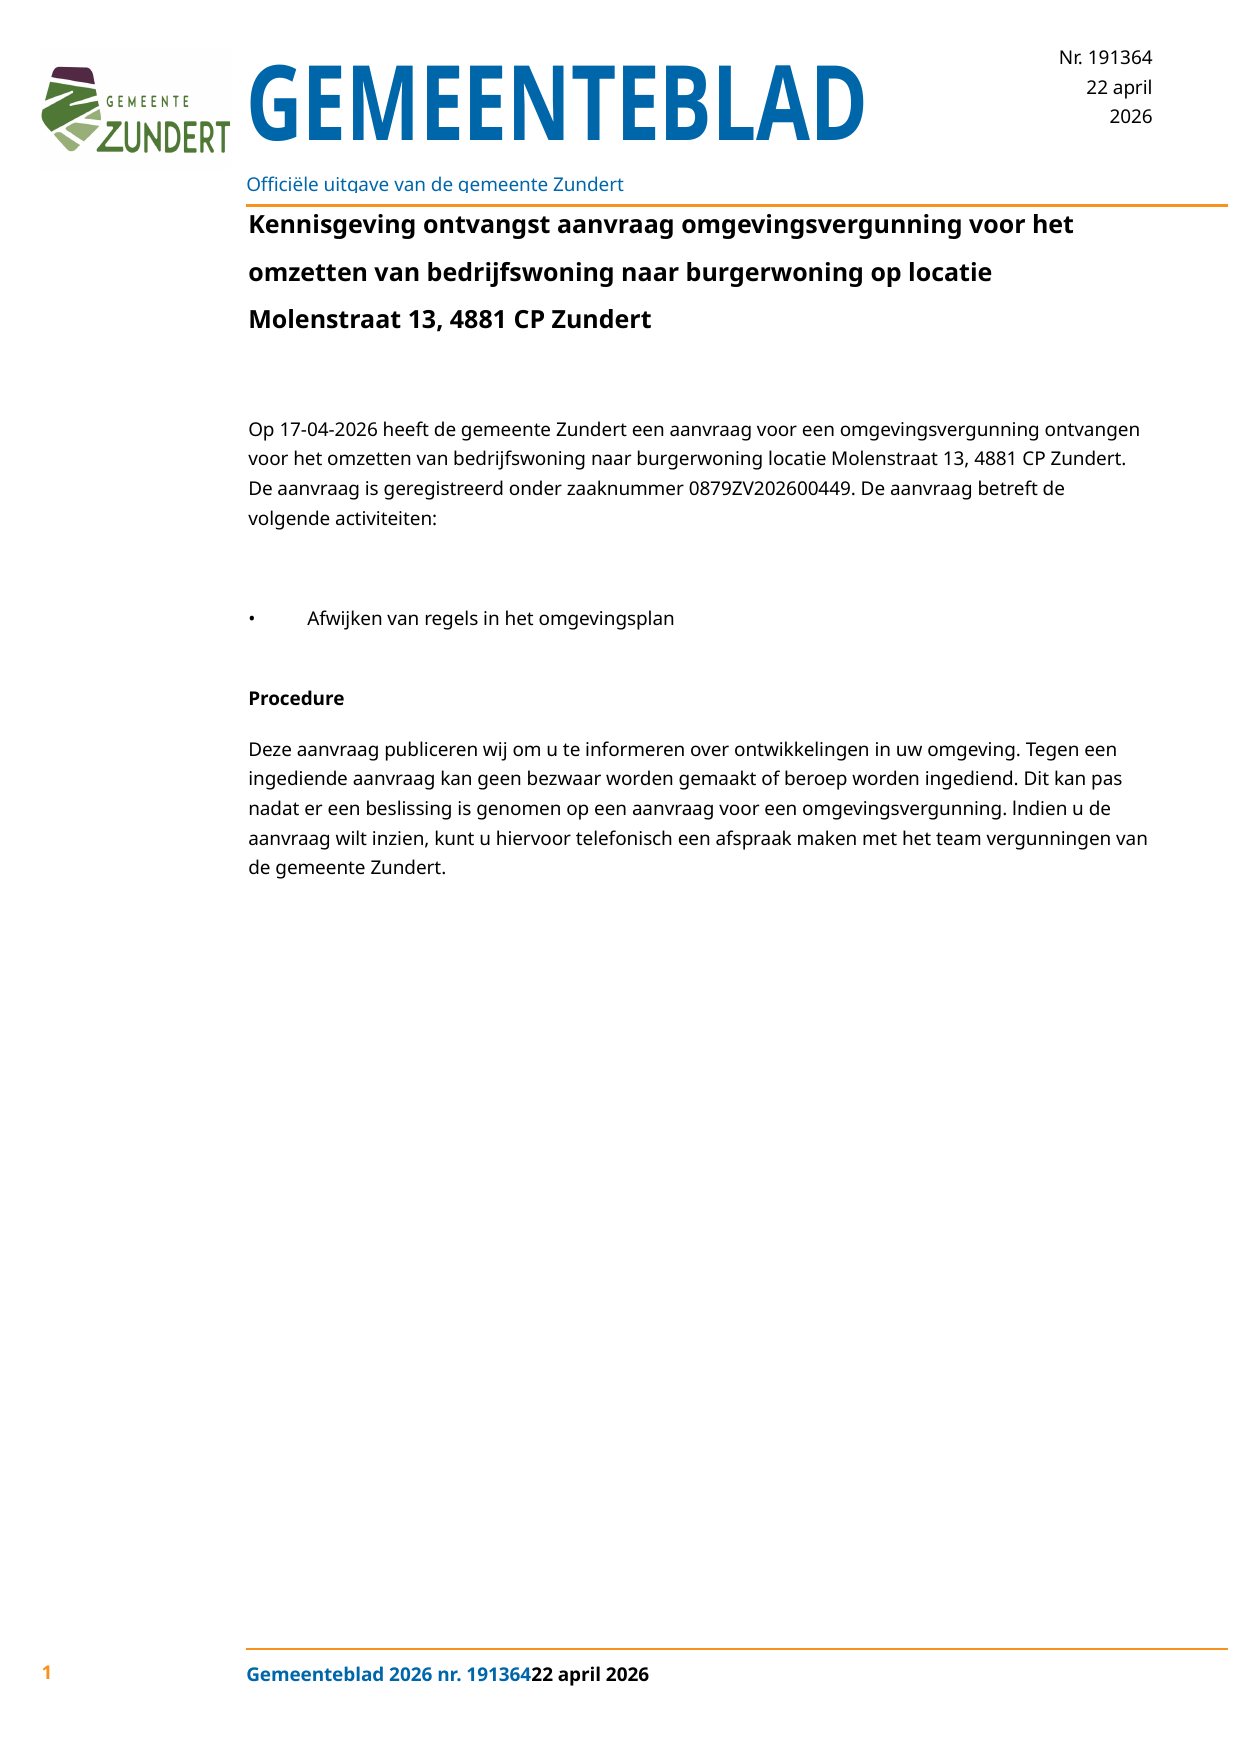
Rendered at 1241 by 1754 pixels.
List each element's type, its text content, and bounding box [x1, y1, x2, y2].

text Kennisgeving ontvangst aanvraag omgevingsvergunning voor het omzetten van bedrijfswoning naar burgerwoning op locatie Molenstraat 13, 4881 CP Zundert [248, 207, 1152, 336]
text Procedure [248, 686, 1152, 711]
text Deze aanvraag publiceren wij om u te informeren over ontwikkelingen in uw omgeving. Tegen een ingediende aanvraag kan geen bezwaar worden gemaakt of beroep worden ingediend. Dit kan pas nadat er een beslissing is genomen op een aanvraag voor een omgevingsvergunning. lndien u de aanvraag wilt inzien, kunt u hiervoor telefonisch een afspraak maken met het team vergunningen van de gemeente Zundert. [248, 736, 1152, 880]
text Op 17-04-2026 heeft de gemeente Zundert een aanvraag voor een omgevingsvergunning ontvangen voor het omzetten van bedrijfswoning naar burgerwoning locatie Molenstraat 13, 4881 CP Zundert. De aanvraag is geregistreerd onder zaaknummer 0879ZV202600449. De aanvraag betreft de volgende activiteiten: [248, 416, 1152, 530]
list Afwijken van regels in het omgevingsplan [248, 606, 1152, 631]
picture [41, 47, 231, 172]
